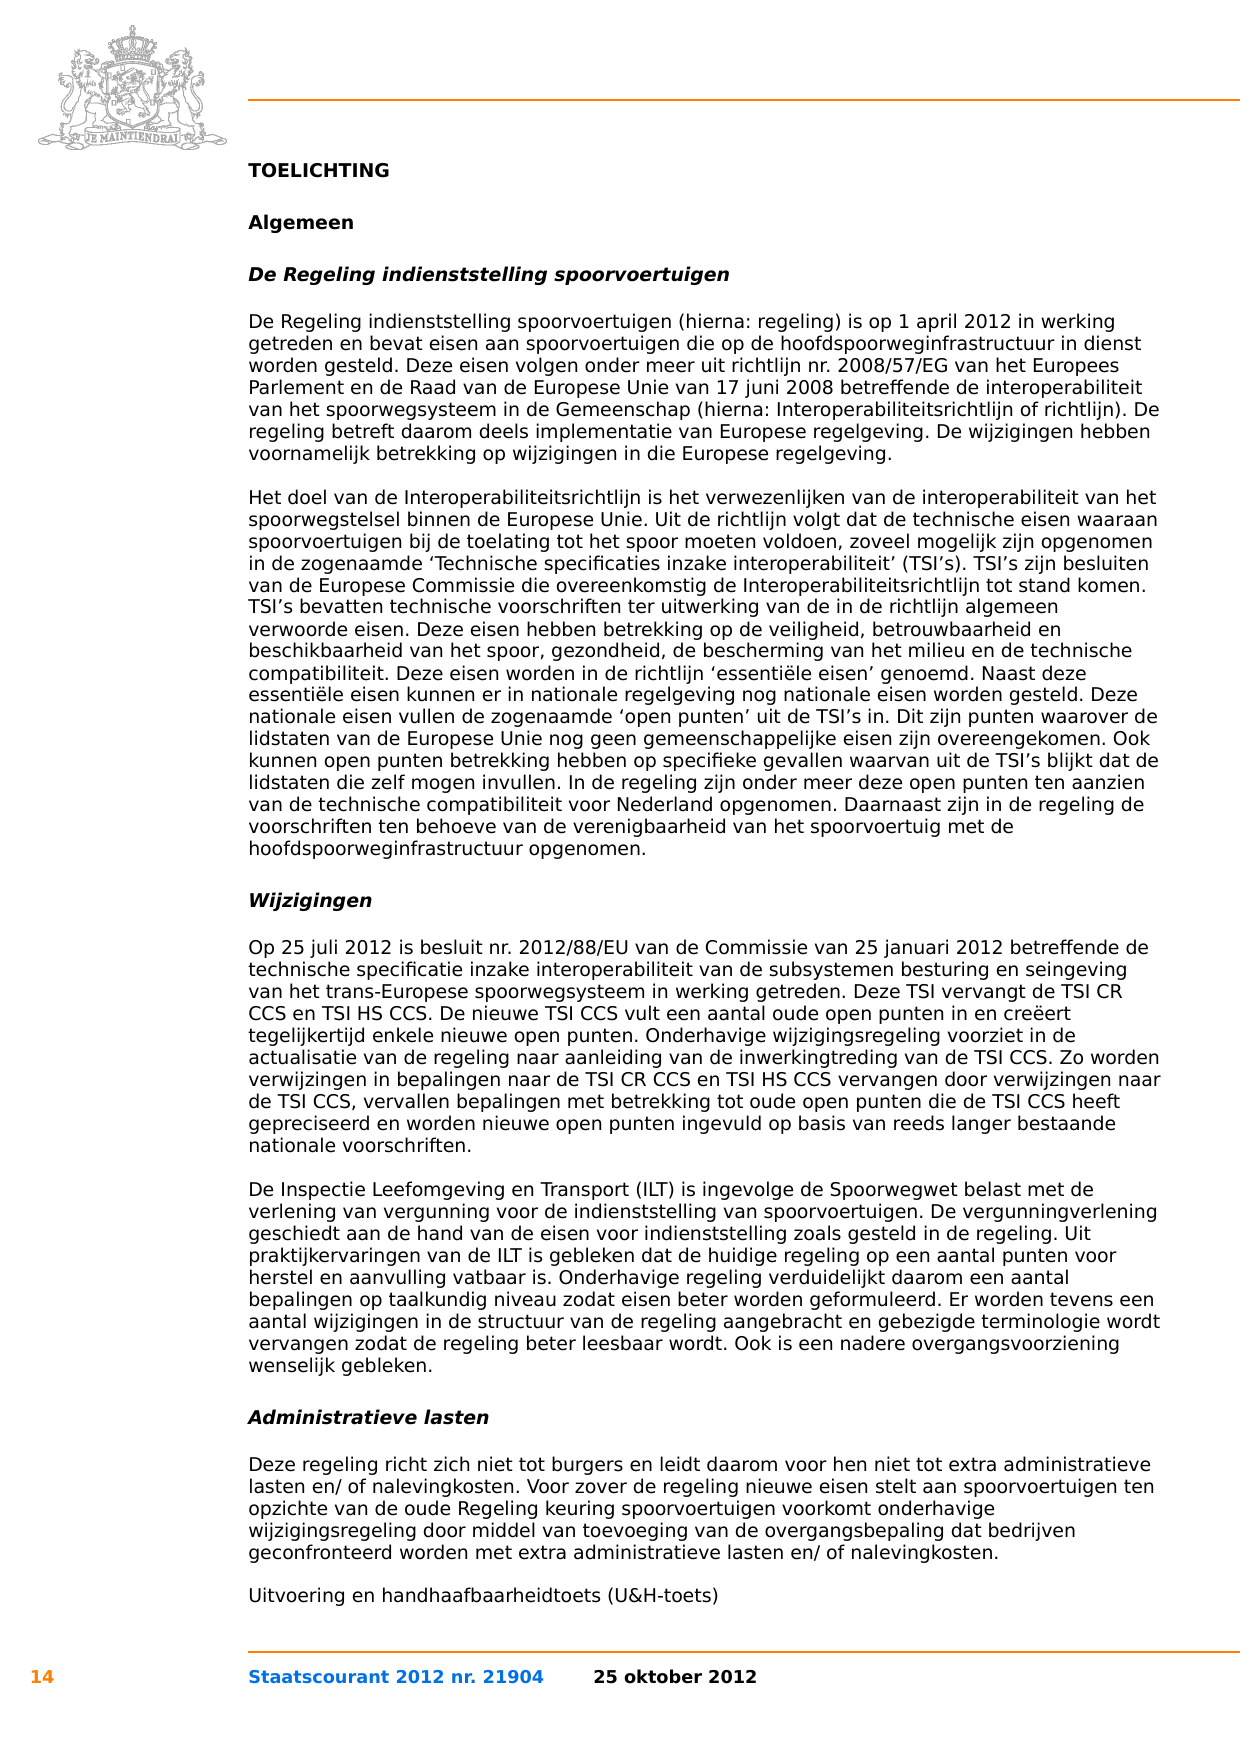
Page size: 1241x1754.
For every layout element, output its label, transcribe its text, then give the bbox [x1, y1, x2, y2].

subtitle De Regeling indienststelling spoorvoertuigen [248, 264, 1163, 286]
text De Regeling indienststelling spoorvoertuigen (hierna: regeling) is op 1 april 2012 in werking getreden en bevat eisen aan spoorvoertuigen die op de hoofdspoorweginfrastructuur in dienst worden gesteld. Deze eisen volgen onder meer uit richtlijn nr. 2008/57/EG van het Europees Parlement en de Raad van de Europese Unie van 17 juni 2008 betreffende de interoperabiliteit van het spoorwegsysteem in de Gemeenschap (hierna: Interoperabiliteitsrichtlijn of richtlijn). De regeling betreft daarom deels implementatie van Europese regelgeving. De wijzigingen hebben voornamelijk betrekking op wijzigingen in die Europese regelgeving. [248, 311, 1163, 465]
text Deze regeling richt zich niet tot burgers en leidt daarom voor hen niet tot extra administratieve lasten en/ of nalevingkosten. Voor zover de regeling nieuwe eisen stelt aan spoorvoertuigen ten opzichte van de oude Regeling keuring spoorvoertuigen voorkomt onderhavige wijzigingsregeling door middel van toevoeging van de overgangsbepaling dat bedrijven geconfronteerd worden met extra administratieve lasten en/ of nalevingkosten. [248, 1454, 1163, 1563]
text De Inspectie Leefomgeving en Transport (ILT) is ingevolge de Spoorwegwet belast met de verlening van vergunning voor de indienststelling van spoorvoertuigen. De vergunningverlening geschiedt aan de hand van de eisen voor indienststelling zoals gesteld in de regeling. Uit praktijkervaringen van de ILT is gebleken dat de huidige regeling op een aantal punten voor herstel en aanvulling vatbaar is. Onderhavige regeling verduidelijkt daarom een aantal bepalingen op taalkundig niveau zodat eisen beter worden geformuleerd. Er worden tevens een aantal wijzigingen in de structuur van de regeling aangebracht en gebezigde terminologie wordt vervangen zodat de regeling beter leesbaar wordt. Ook is een nadere overgangsvoorziening wenselijk gebleken. [248, 1179, 1163, 1377]
subtitle Algemeen [248, 212, 1163, 234]
text Het doel van de Interoperabiliteitsrichtlijn is het verwezenlijken van de interoperabiliteit van het spoorwegstelsel binnen de Europese Unie. Uit de richtlijn volgt dat de technische eisen waaraan spoorvoertuigen bij de toelating tot het spoor moeten voldoen, zoveel mogelijk zijn opgenomen in de zogenaamde ‘Technische specificaties inzake interoperabiliteit’ (TSI’s). TSI’s zijn besluiten van de Europese Commissie die overeenkomstig de Interoperabiliteitsrichtlijn tot stand komen. TSI’s bevatten technische voorschriften ter uitwerking van de in de richtlijn algemeen verwoorde eisen. Deze eisen hebben betrekking op de veiligheid, betrouwbaarheid en beschikbaarheid van het spoor, gezondheid, de bescherming van het milieu en de technische compatibiliteit. Deze eisen worden in de richtlijn ‘essentiële eisen’ genoemd. Naast deze essentiële eisen kunnen er in nationale regelgeving nog nationale eisen worden gesteld. Deze nationale eisen vullen de zogenaamde ‘open punten’ uit de TSI’s in. Dit zijn punten waarover de lidstaten van de Europese Unie nog geen gemeenschappelijke eisen zijn overeengekomen. Ook kunnen open punten betrekking hebben op specifieke gevallen waarvan uit de TSI’s blijkt dat de lidstaten die zelf mogen invullen. In de regeling zijn onder meer deze open punten ten aanzien van de technische compatibiliteit voor Nederland opgenomen. Daarnaast zijn in de regeling de voorschriften ten behoeve van de verenigbaarheid van het spoorvoertuig met de hoofdspoorweginfrastructuur opgenomen. [248, 487, 1163, 860]
text Op 25 juli 2012 is besluit nr. 2012/88/EU van de Commissie van 25 januari 2012 betreffende de technische specificatie inzake interoperabiliteit van de subsystemen besturing en seingeving van het trans-Europese spoorwegsysteem in werking getreden. Deze TSI vervangt de TSI CR CCS en TSI HS CCS. De nieuwe TSI CCS vult een aantal oude open punten in en creëert tegelijkertijd enkele nieuwe open punten. Onderhavige wijzigingsregeling voorziet in de actualisatie van de regeling naar aanleiding van de inwerkingtreding van de TSI CCS. Zo worden verwijzingen in bepalingen naar de TSI CR CCS en TSI HS CCS vervangen door verwijzingen naar de TSI CCS, vervallen bepalingen met betrekking tot oude open punten die de TSI CCS heeft gepreciseerd en worden nieuwe open punten ingevuld op basis van reeds langer bestaande nationale voorschriften. [248, 937, 1163, 1157]
subtitle Administratieve lasten [248, 1407, 1163, 1429]
text Uitvoering en handhaafbaarheidtoets (U&H-toets) [248, 1585, 1163, 1607]
subtitle Wijzigingen [248, 890, 1163, 912]
picture [38, 25, 227, 150]
subtitle TOELICHTING [248, 160, 1163, 182]
